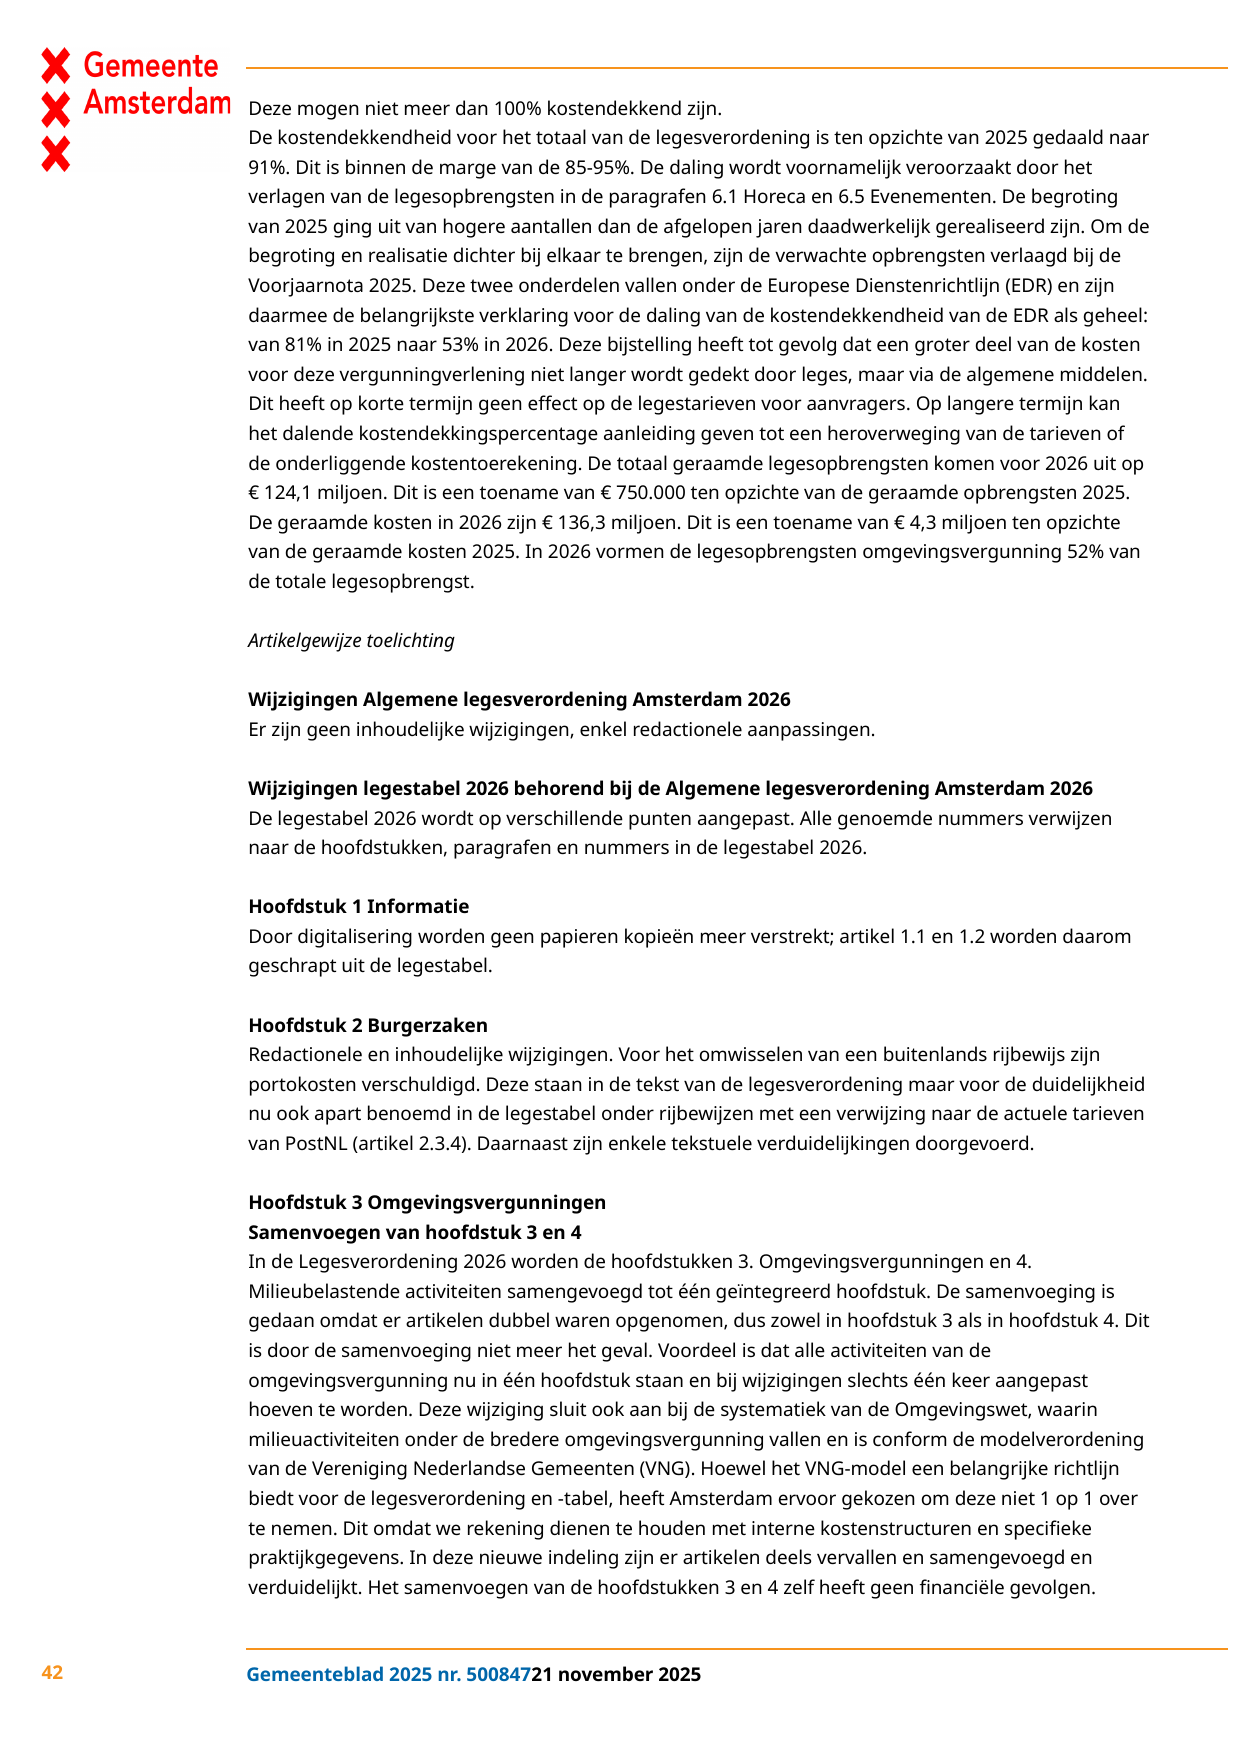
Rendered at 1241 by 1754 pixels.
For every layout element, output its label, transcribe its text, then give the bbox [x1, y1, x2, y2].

text Er zijn geen inhoudelijke wijzigingen, enkel redactionele aanpassingen. [248, 716, 1152, 742]
text Artikelgewijze toelichting [248, 627, 1152, 653]
text Wijzigingen legestabel 2026 behorend bij de Algemene legesverordening Amsterdam 2026 [248, 775, 1152, 801]
text In de Legesverordening 2026 worden de hoofdstukken 3. Omgevingsvergunningen en 4. Milieubelastende activiteiten samengevoegd tot één geïntegreerd hoofdstuk. De samenvoeging is gedaan omdat er artikelen dubbel waren opgenomen, dus zowel in hoofdstuk 3 als in hoofdstuk 4. Dit is door de samenvoeging niet meer het geval. Voordeel is dat alle activiteiten van de omgevingsvergunning nu in één hoofdstuk staan en bij wijzigingen slechts één keer aangepast hoeven te worden. Deze wijziging sluit ook aan bij de systematiek van de Omgevingswet, waarin milieuactiviteiten onder de bredere omgevingsvergunning vallen en is conform de modelverordening van de Vereniging Nederlandse Gemeenten (VNG). Hoewel het VNG-model een belangrijke richtlijn biedt voor de legesverordening en -tabel, heeft Amsterdam ervoor gekozen om deze niet 1 op 1 over te nemen. Dit omdat we rekening dienen te houden met interne kostenstructuren en specifieke praktijkgegevens. In deze nieuwe indeling zijn er artikelen deels vervallen en samengevoegd en verduidelijkt. Het samenvoegen van de hoofdstukken 3 en 4 zelf heeft geen financiële gevolgen. [248, 1248, 1152, 1600]
text Hoofdstuk 1 Informatie [248, 893, 1152, 919]
text Redactionele en inhoudelijke wijzigingen. Voor het omwisselen van een buitenlands rijbewijs zijn portokosten verschuldigd. Deze staan in de tekst van de legesverordening maar voor de duidelijkheid nu ook apart benoemd in de legestabel onder rijbewijzen met een verwijzing naar de actuele tarieven van PostNL (artikel 2.3.4). Daarnaast zijn enkele tekstuele verduidelijkingen doorgevoerd. [248, 1041, 1152, 1156]
text Hoofdstuk 3 Omgevingsvergunningen [248, 1189, 1152, 1215]
text De legestabel 2026 wordt op verschillende punten aangepast. Alle genoemde nummers verwijzen naar de hoofdstukken, paragrafen en nummers in de legestabel 2026. [248, 805, 1152, 860]
text Deze mogen niet meer dan 100% kostendekkend zijn. [248, 95, 1152, 121]
text Wijzigingen Algemene legesverordening Amsterdam 2026 [248, 686, 1152, 712]
text Hoofdstuk 2 Burgerzaken [248, 1012, 1152, 1038]
text Samenvoegen van hoofdstuk 3 en 4 [248, 1219, 1152, 1245]
text De kostendekkendheid voor het totaal van de legesverordening is ten opzichte van 2025 gedaald naar 91%. Dit is binnen de marge van de 85-95%. De daling wordt voornamelijk veroorzaakt door het verlagen van de legesopbrengsten in de paragrafen 6.1 Horeca en 6.5 Evenementen. De begroting van 2025 ging uit van hogere aantallen dan de afgelopen jaren daadwerkelijk gerealiseerd zijn. Om de begroting en realisatie dichter bij elkaar te brengen, zijn de verwachte opbrengsten verlaagd bij de Voorjaarnota 2025. Deze twee onderdelen vallen onder de Europese Dienstenrichtlijn (EDR) en zijn daarmee de belangrijkste verklaring voor de daling van de kostendekkendheid van de EDR als geheel: van 81% in 2025 naar 53% in 2026. Deze bijstelling heeft tot gevolg dat een groter deel van de kosten voor deze vergunningverlening niet langer wordt gedekt door leges, maar via de algemene middelen. Dit heeft op korte termijn geen effect op de legestarieven voor aanvragers. Op langere termijn kan het dalende kostendekkingspercentage aanleiding geven tot een heroverweging van de tarieven of de onderliggende kostentoerekening. De totaal geraamde legesopbrengsten komen voor 2026 uit op € 124,1 miljoen. Dit is een toename van € 750.000 ten opzichte van de geraamde opbrengsten 2025. De geraamde kosten in 2026 zijn € 136,3 miljoen. Dit is een toename van € 4,3 miljoen ten opzichte van de geraamde kosten 2025. In 2026 vormen de legesopbrengsten omgevingsvergunning 52% van de totale legesopbrengst. [248, 124, 1152, 594]
picture [41, 47, 231, 172]
text Door digitalisering worden geen papieren kopieën meer verstrekt; artikel 1.1 en 1.2 worden daarom geschrapt uit de legestabel. [248, 923, 1152, 978]
